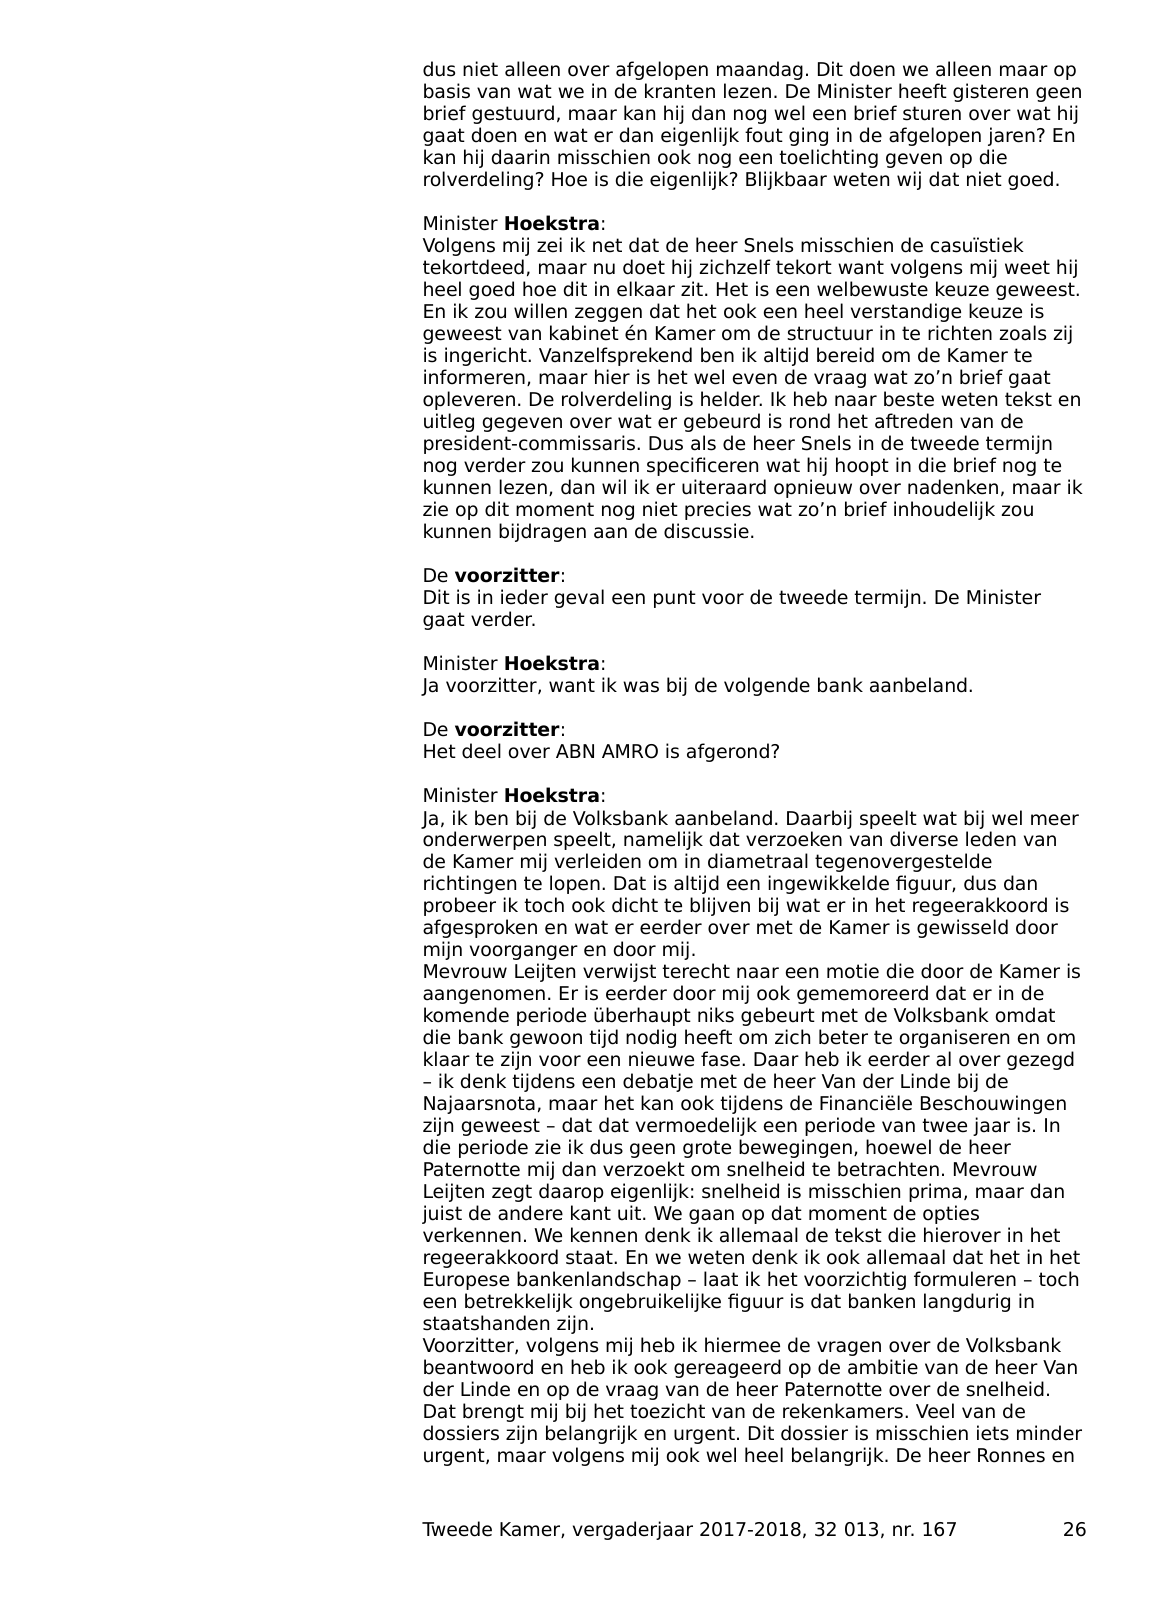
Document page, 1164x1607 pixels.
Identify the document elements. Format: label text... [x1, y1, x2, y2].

text Minister Hoekstra: [422, 213, 1087, 235]
text Volgens mij zei ik net dat de heer Snels misschien de casuïstiek tekortdeed, maar nu doet hij zichzelf tekort want volgens mij weet hij heel goed hoe dit in elkaar zit. Het is een welbewuste keuze geweest. En ik zou willen zeggen dat het ook een heel verstandige keuze is geweest van kabinet én Kamer om de structuur in te richten zoals zij is ingericht. Vanzelfsprekend ben ik altijd bereid om de Kamer te informeren, maar hier is het wel even de vraag wat zo’n brief gaat opleveren. De rolverdeling is helder. Ik heb naar beste weten tekst en uitleg gegeven over wat er gebeurd is rond het aftreden van de president-commissaris. Dus als de heer Snels in de tweede termijn nog verder zou kunnen specificeren wat hij hoopt in die brief nog te kunnen lezen, dan wil ik er uiteraard opnieuw over nadenken, maar ik zie op dit moment nog niet precies wat zo’n brief inhoudelijk zou kunnen bijdragen aan de discussie. [422, 235, 1087, 543]
text Dit is in ieder geval een punt voor de tweede termijn. De Minister gaat verder. [422, 587, 1087, 631]
text Ja, ik ben bij de Volksbank aanbeland. Daarbij speelt wat bij wel meer onderwerpen speelt, namelijk dat verzoeken van diverse leden van de Kamer mij verleiden om in diametraal tegenovergestelde richtingen te lopen. Dat is altijd een ingewikkelde figuur, dus dan probeer ik toch ook dicht te blijven bij wat er in het regeerakkoord is afgesproken en wat er eerder over met de Kamer is gewisseld door mijn voorganger en door mij. [422, 807, 1087, 961]
text De voorzitter: [422, 565, 1087, 587]
text Mevrouw Leijten verwijst terecht naar een motie die door de Kamer is aangenomen. Er is eerder door mij ook gememoreerd dat er in de komende periode überhaupt niks gebeurt met de Volksbank omdat die bank gewoon tijd nodig heeft om zich beter te organiseren en om klaar te zijn voor een nieuwe fase. Daar heb ik eerder al over gezegd – ik denk tijdens een debatje met de heer Van der Linde bij de Najaarsnota, maar het kan ook tijdens de Financiële Beschouwingen zijn geweest – dat dat vermoedelijk een periode van twee jaar is. In die periode zie ik dus geen grote bewegingen, hoewel de heer Paternotte mij dan verzoekt om snelheid te betrachten. Mevrouw Leijten zegt daarop eigenlijk: snelheid is misschien prima, maar dan juist de andere kant uit. We gaan op dat moment de opties verkennen. We kennen denk ik allemaal de tekst die hierover in het regeerakkoord staat. En we weten denk ik ook allemaal dat het in het Europese bankenlandschap – laat ik het voorzichtig formuleren – toch een betrekkelijk ongebruikelijke figuur is dat banken langdurig in staatshanden zijn. [422, 961, 1087, 1335]
text Minister Hoekstra: [422, 785, 1087, 807]
text Het deel over ABN AMRO is afgerond? [422, 741, 1087, 763]
text Dat brengt mij bij het toezicht van de rekenkamers. Veel van de dossiers zijn belangrijk en urgent. Dit dossier is misschien iets minder urgent, maar volgens mij ook wel heel belangrijk. De heer Ronnes en [422, 1401, 1087, 1467]
text Ja voorzitter, want ik was bij de volgende bank aanbeland. [422, 675, 1087, 697]
text De voorzitter: [422, 719, 1087, 741]
text Minister Hoekstra: [422, 653, 1087, 675]
text Voorzitter, volgens mij heb ik hiermee de vragen over de Volksbank beantwoord en heb ik ook gereageerd op de ambitie van de heer Van der Linde en op de vraag van de heer Paternotte over de snelheid. [422, 1335, 1087, 1401]
text dus niet alleen over afgelopen maandag. Dit doen we alleen maar op basis van wat we in de kranten lezen. De Minister heeft gisteren geen brief gestuurd, maar kan hij dan nog wel een brief sturen over wat hij gaat doen en wat er dan eigenlijk fout ging in de afgelopen jaren? En kan hij daarin misschien ook nog een toelichting geven op die rolverdeling? Hoe is die eigenlijk? Blijkbaar weten wij dat niet goed. [422, 59, 1087, 191]
